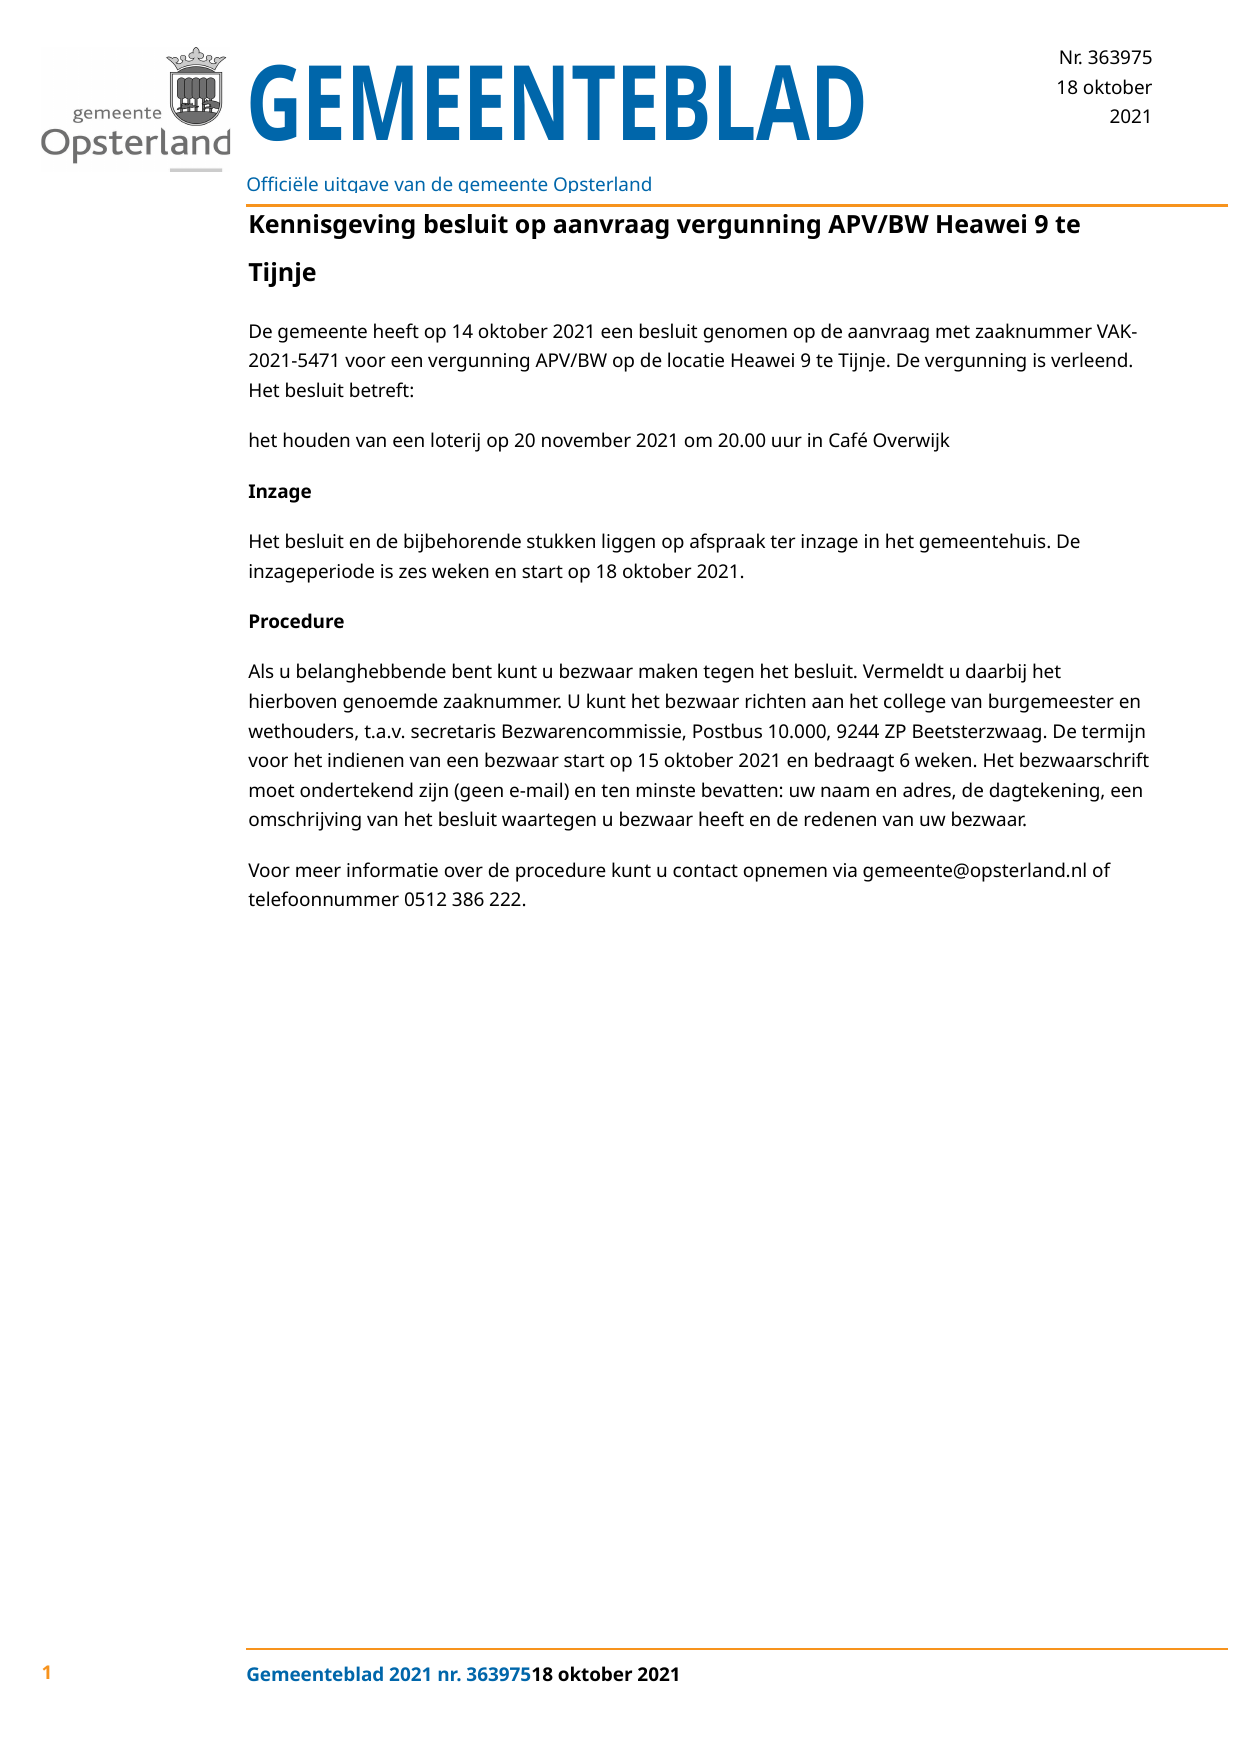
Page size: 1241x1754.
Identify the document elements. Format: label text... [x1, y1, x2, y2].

text Inzage [248, 478, 1152, 504]
text Voor meer informatie over de procedure kunt u contact opnemen via gemeente@opsterland.nl of telefoonnummer 0512 386 222. [248, 857, 1152, 912]
text Procedure [248, 608, 1152, 634]
text Het besluit en de bijbehorende stukken liggen op afspraak ter inzage in het gemeentehuis. De inzageperiode is zes weken en start op 18 oktober 2021. [248, 528, 1152, 584]
text Kennisgeving besluit op aanvraag vergunning APV/BW Heawei 9 te Tijnje [248, 207, 1152, 288]
text het houden van een loterij op 20 november 2021 om 20.00 uur in Café Overwijk [248, 427, 1152, 453]
text De gemeente heeft op 14 oktober 2021 een besluit genomen op de aanvraag met zaaknummer VAK-2021-5471 voor een vergunning APV/BW op de locatie Heawei 9 te Tijnje. De vergunning is verleend. Het besluit betreft: [248, 318, 1152, 403]
picture [41, 47, 231, 172]
text Als u belanghebbende bent kunt u bezwaar maken tegen het besluit. Vermeldt u daarbij het hierboven genoemde zaaknummer. U kunt het bezwaar richten aan het college van burgemeester en wethouders, t.a.v. secretaris Bezwarencommissie, Postbus 10.000, 9244 ZP Beetsterzwaag. De termijn voor het indienen van een bezwaar start op 15 oktober 2021 en bedraagt 6 weken. Het bezwaarschrift moet ondertekend zijn (geen e-mail) en ten minste bevatten: uw naam en adres, de dagtekening, een omschrijving van het besluit waartegen u bezwaar heeft en de redenen van uw bezwaar. [248, 659, 1152, 832]
